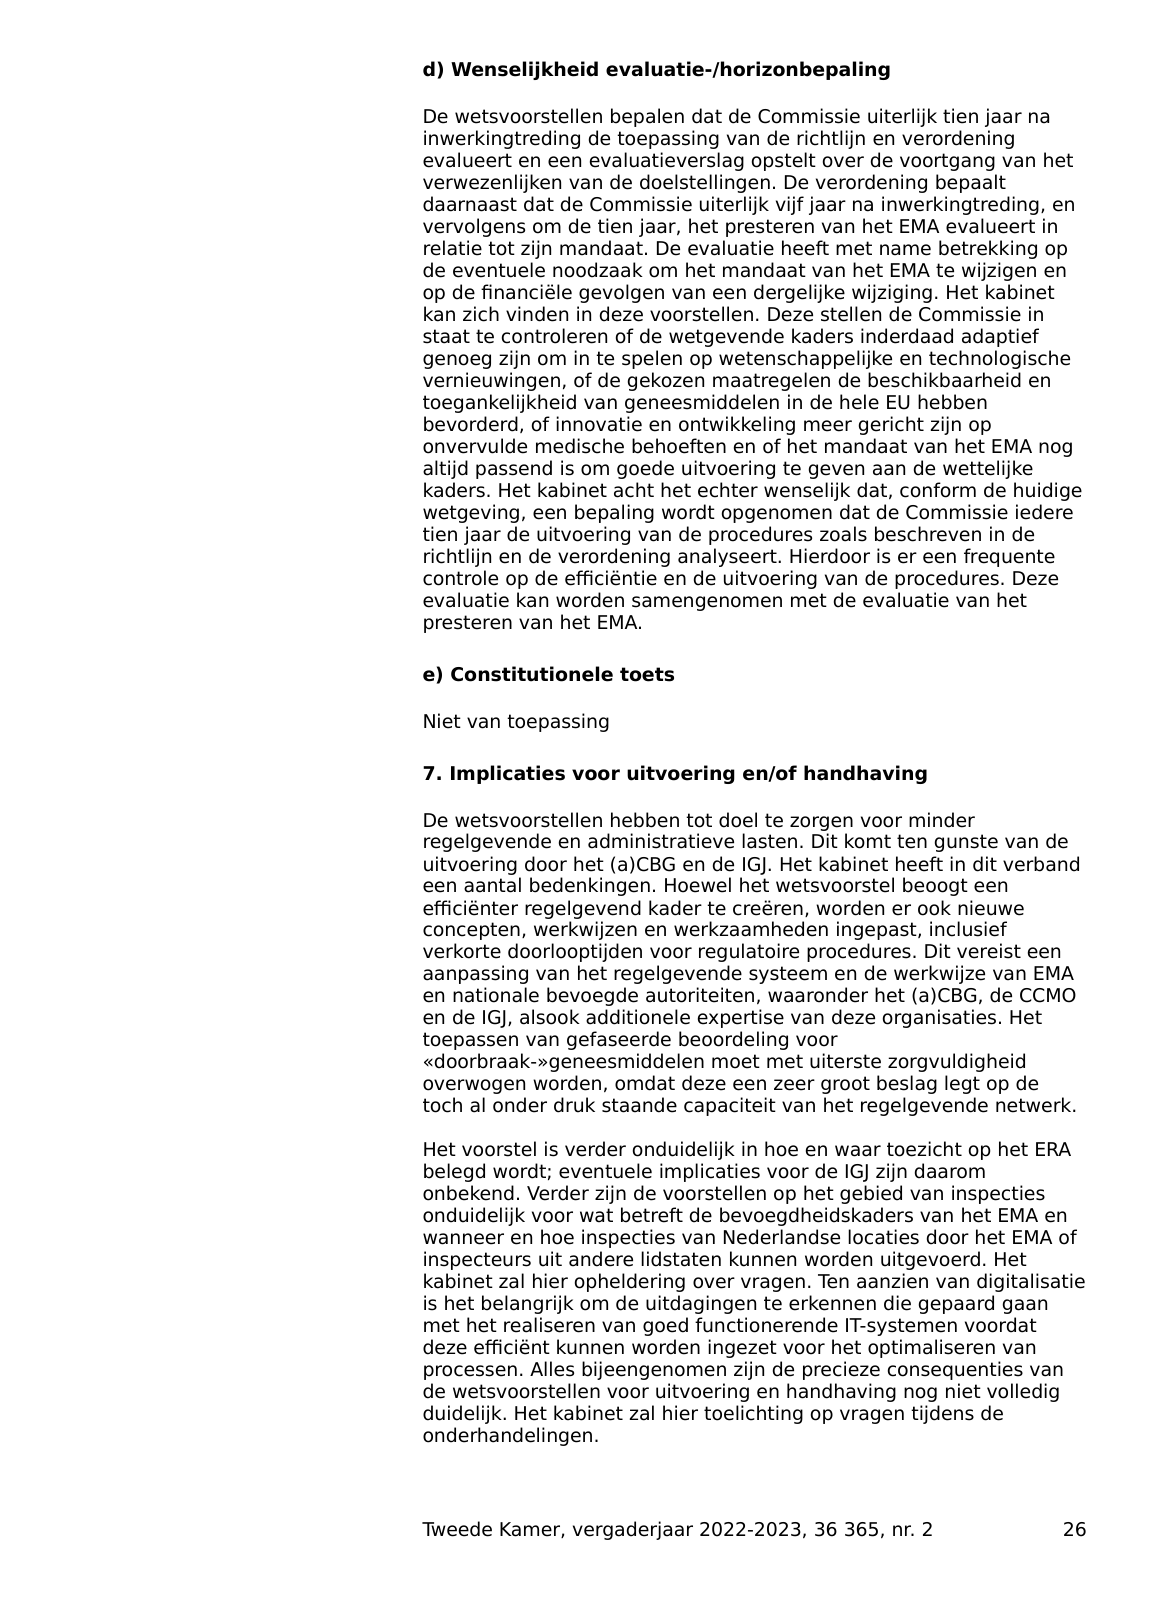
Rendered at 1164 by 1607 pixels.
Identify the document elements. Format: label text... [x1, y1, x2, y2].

text De wetsvoorstellen hebben tot doel te zorgen voor minder regelgevende en administratieve lasten. Dit komt ten gunste van de uitvoering door het (a)CBG en de IGJ. Het kabinet heeft in dit verband een aantal bedenkingen. Hoewel het wetsvoorstel beoogt een efficiënter regelgevend kader te creëren, worden er ook nieuwe concepten, werkwijzen en werkzaamheden ingepast, inclusief verkorte doorlooptijden voor regulatoire procedures. Dit vereist een aanpassing van het regelgevende systeem en de werkwijze van EMA en nationale bevoegde autoriteiten, waaronder het (a)CBG, de CCMO en de IGJ, alsook additionele expertise van deze organisaties. Het toepassen van gefaseerde beoordeling voor «doorbraak-»geneesmiddelen moet met uiterste zorgvuldigheid overwogen worden, omdat deze een zeer groot beslag legt op de toch al onder druk staande capaciteit van het regelgevende netwerk. [422, 809, 1087, 1117]
text Niet van toepassing [422, 711, 1087, 732]
text De wetsvoorstellen bepalen dat de Commissie uiterlijk tien jaar na inwerkingtreding de toepassing van de richtlijn en verordening evalueert en een evaluatieverslag opstelt over de voortgang van het verwezenlijken van de doelstellingen. De verordening bepaalt daarnaast dat de Commissie uiterlijk vijf jaar na inwerkingtreding, en vervolgens om de tien jaar, het presteren van het EMA evalueert in relatie tot zijn mandaat. De evaluatie heeft met name betrekking op de eventuele noodzaak om het mandaat van het EMA te wijzigen en op de financiële gevolgen van een dergelijke wijziging. Het kabinet kan zich vinden in deze voorstellen. Deze stellen de Commissie in staat te controleren of de wetgevende kaders inderdaad adaptief genoeg zijn om in te spelen op wetenschappelijke en technologische vernieuwingen, of de gekozen maatregelen de beschikbaarheid en toegankelijkheid van geneesmiddelen in de hele EU hebben bevorderd, of innovatie en ontwikkeling meer gericht zijn op onvervulde medische behoeften en of het mandaat van het EMA nog altijd passend is om goede uitvoering te geven aan de wettelijke kaders. Het kabinet acht het echter wenselijk dat, conform de huidige wetgeving, een bepaling wordt opgenomen dat de Commissie iedere tien jaar de uitvoering van de procedures zoals beschreven in de richtlijn en de verordening analyseert. Hierdoor is er een frequente controle op de efficiëntie en de uitvoering van de procedures. Deze evaluatie kan worden samengenomen met de evaluatie van het presteren van het EMA. [422, 106, 1087, 633]
subtitle d) Wenselijkheid evaluatie-/horizonbepaling [422, 59, 1087, 81]
subtitle e) Constitutionele toets [422, 663, 1087, 686]
text Het voorstel is verder onduidelijk in hoe en waar toezicht op het ERA belegd wordt; eventuele implicaties voor de IGJ zijn daarom onbekend. Verder zijn de voorstellen op het gebied van inspecties onduidelijk voor wat betreft de bevoegdheidskaders van het EMA en wanneer en hoe inspecties van Nederlandse locaties door het EMA of inspecteurs uit andere lidstaten kunnen worden uitgevoerd. Het kabinet zal hier opheldering over vragen. Ten aanzien van digitalisatie is het belangrijk om de uitdagingen te erkennen die gepaard gaan met het realiseren van goed functionerende IT-systemen voordat deze efficiënt kunnen worden ingezet voor het optimaliseren van processen. Alles bijeengenomen zijn de precieze consequenties van de wetsvoorstellen voor uitvoering en handhaving nog niet volledig duidelijk. Het kabinet zal hier toelichting op vragen tijdens de onderhandelingen. [422, 1139, 1087, 1447]
subtitle 7. Implicaties voor uitvoering en/of handhaving [422, 762, 1087, 784]
